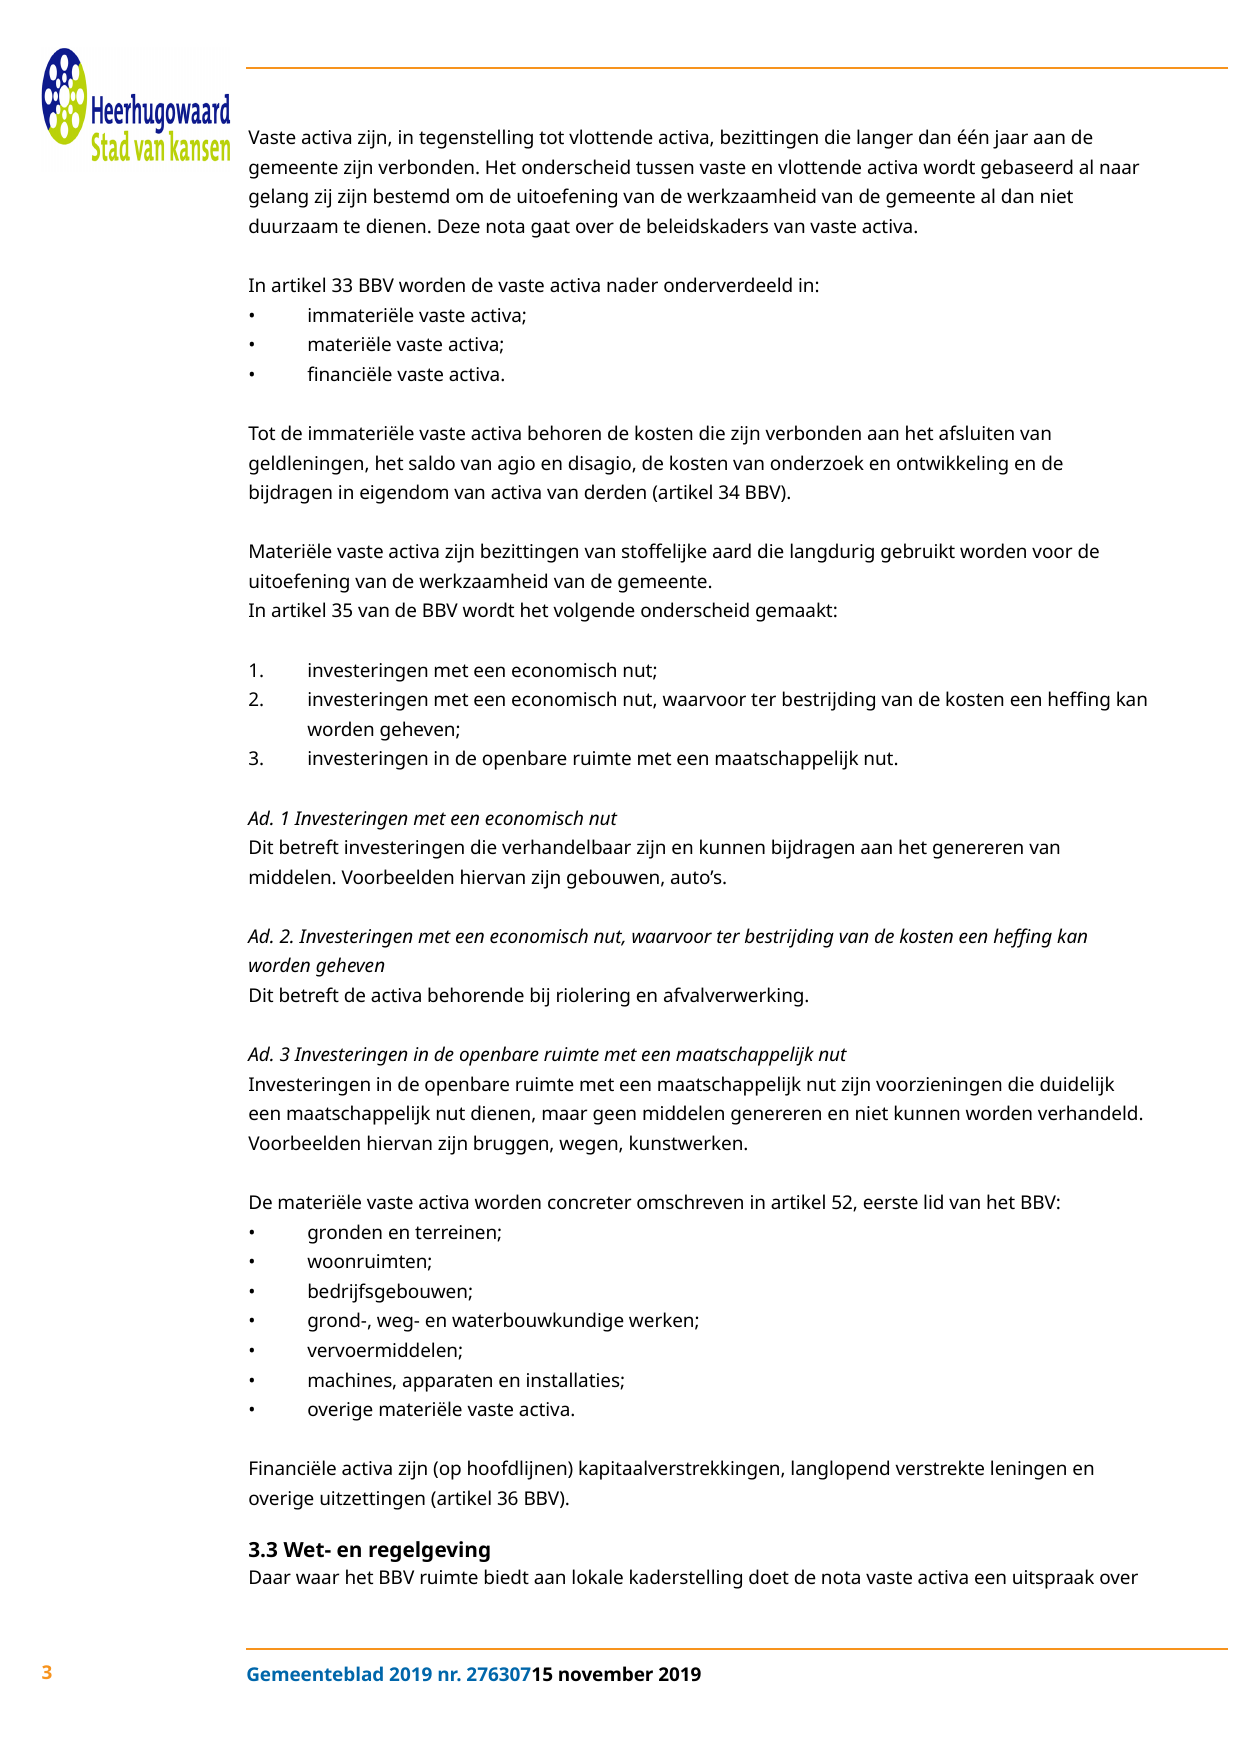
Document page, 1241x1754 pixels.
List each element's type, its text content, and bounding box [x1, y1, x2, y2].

text Dit betreft de activa behorende bij riolering en afvalverwerking. [248, 982, 1152, 1008]
list overige materiële vaste activa. [248, 1396, 1152, 1422]
text Daar waar het BBV ruimte biedt aan lokale kaderstelling doet de nota vaste activa een uitspraak over [248, 1564, 1152, 1590]
text Ad. 3 Investeringen in de openbare ruimte met een maatschappelijk nut [248, 1041, 1152, 1067]
text Materiële vaste activa zijn bezittingen van stoffelijke aard die langdurig gebruikt worden voor de uitoefening van de werkzaamheid van de gemeente. [248, 538, 1152, 594]
text Tot de immateriële vaste activa behoren de kosten die zijn verbonden aan het afsluiten van geldleningen, het saldo van agio en disagio, de kosten van onderzoek en ontwikkeling en de bijdragen in eigendom van activa van derden (artikel 34 BBV). [248, 420, 1152, 505]
text Vaste activa zijn, in tegenstelling tot vlottende activa, bezittingen die langer dan één jaar aan de gemeente zijn verbonden. Het onderscheid tussen vaste en vlottende activa wordt gebaseerd al naar gelang zij zijn bestemd om de uitoefening van de werkzaamheid van de gemeente al dan niet duurzaam te dienen. Deze nota gaat over de beleidskaders van vaste activa. [248, 124, 1152, 239]
text Ad. 1 Investeringen met een economisch nut [248, 805, 1152, 831]
list vervoermiddelen; [248, 1337, 1152, 1363]
list grond-, weg- en waterbouwkundige werken; [248, 1308, 1152, 1333]
list investeringen met een economisch nut, waarvoor ter bestrijding van de kosten een heffing kan worden geheven; [248, 686, 1152, 742]
list financiële vaste activa. [248, 361, 1152, 387]
list machines, apparaten en installaties; [248, 1367, 1152, 1393]
text In artikel 33 BBV worden de vaste activa nader onderverdeeld in: [248, 272, 1152, 298]
picture [41, 47, 231, 172]
text De materiële vaste activa worden concreter omschreven in artikel 52, eerste lid van het BBV: [248, 1189, 1152, 1215]
text Ad. 2. Investeringen met een economisch nut, waarvoor ter bestrijding van de kosten een heffing kan worden geheven [248, 923, 1152, 978]
list materiële vaste activa; [248, 331, 1152, 357]
text Dit betreft investeringen die verhandelbaar zijn en kunnen bijdragen aan het genereren van middelen. Voorbeelden hiervan zijn gebouwen, auto’s. [248, 834, 1152, 890]
text Investeringen in de openbare ruimte met een maatschappelijk nut zijn voorzieningen die duidelijk een maatschappelijk nut dienen, maar geen middelen genereren en niet kunnen worden verhandeld. Voorbeelden hiervan zijn bruggen, wegen, kunstwerken. [248, 1071, 1152, 1156]
text Financiële activa zijn (op hoofdlijnen) kapitaalverstrekkingen, langlopend verstrekte leningen en overige uitzettingen (artikel 36 BBV). [248, 1456, 1152, 1511]
list gronden en terreinen; [248, 1219, 1152, 1245]
text In artikel 35 van de BBV wordt het volgende onderscheid gemaakt: [248, 598, 1152, 623]
text 3.3 Wet- en regelgeving [248, 1536, 1152, 1564]
list bedrijfsgebouwen; [248, 1278, 1152, 1304]
list woonruimten; [248, 1248, 1152, 1274]
list investeringen met een economisch nut; [248, 657, 1152, 683]
list immateriële vaste activa; [248, 302, 1152, 328]
list investeringen in de openbare ruimte met een maatschappelijk nut. [248, 746, 1152, 771]
